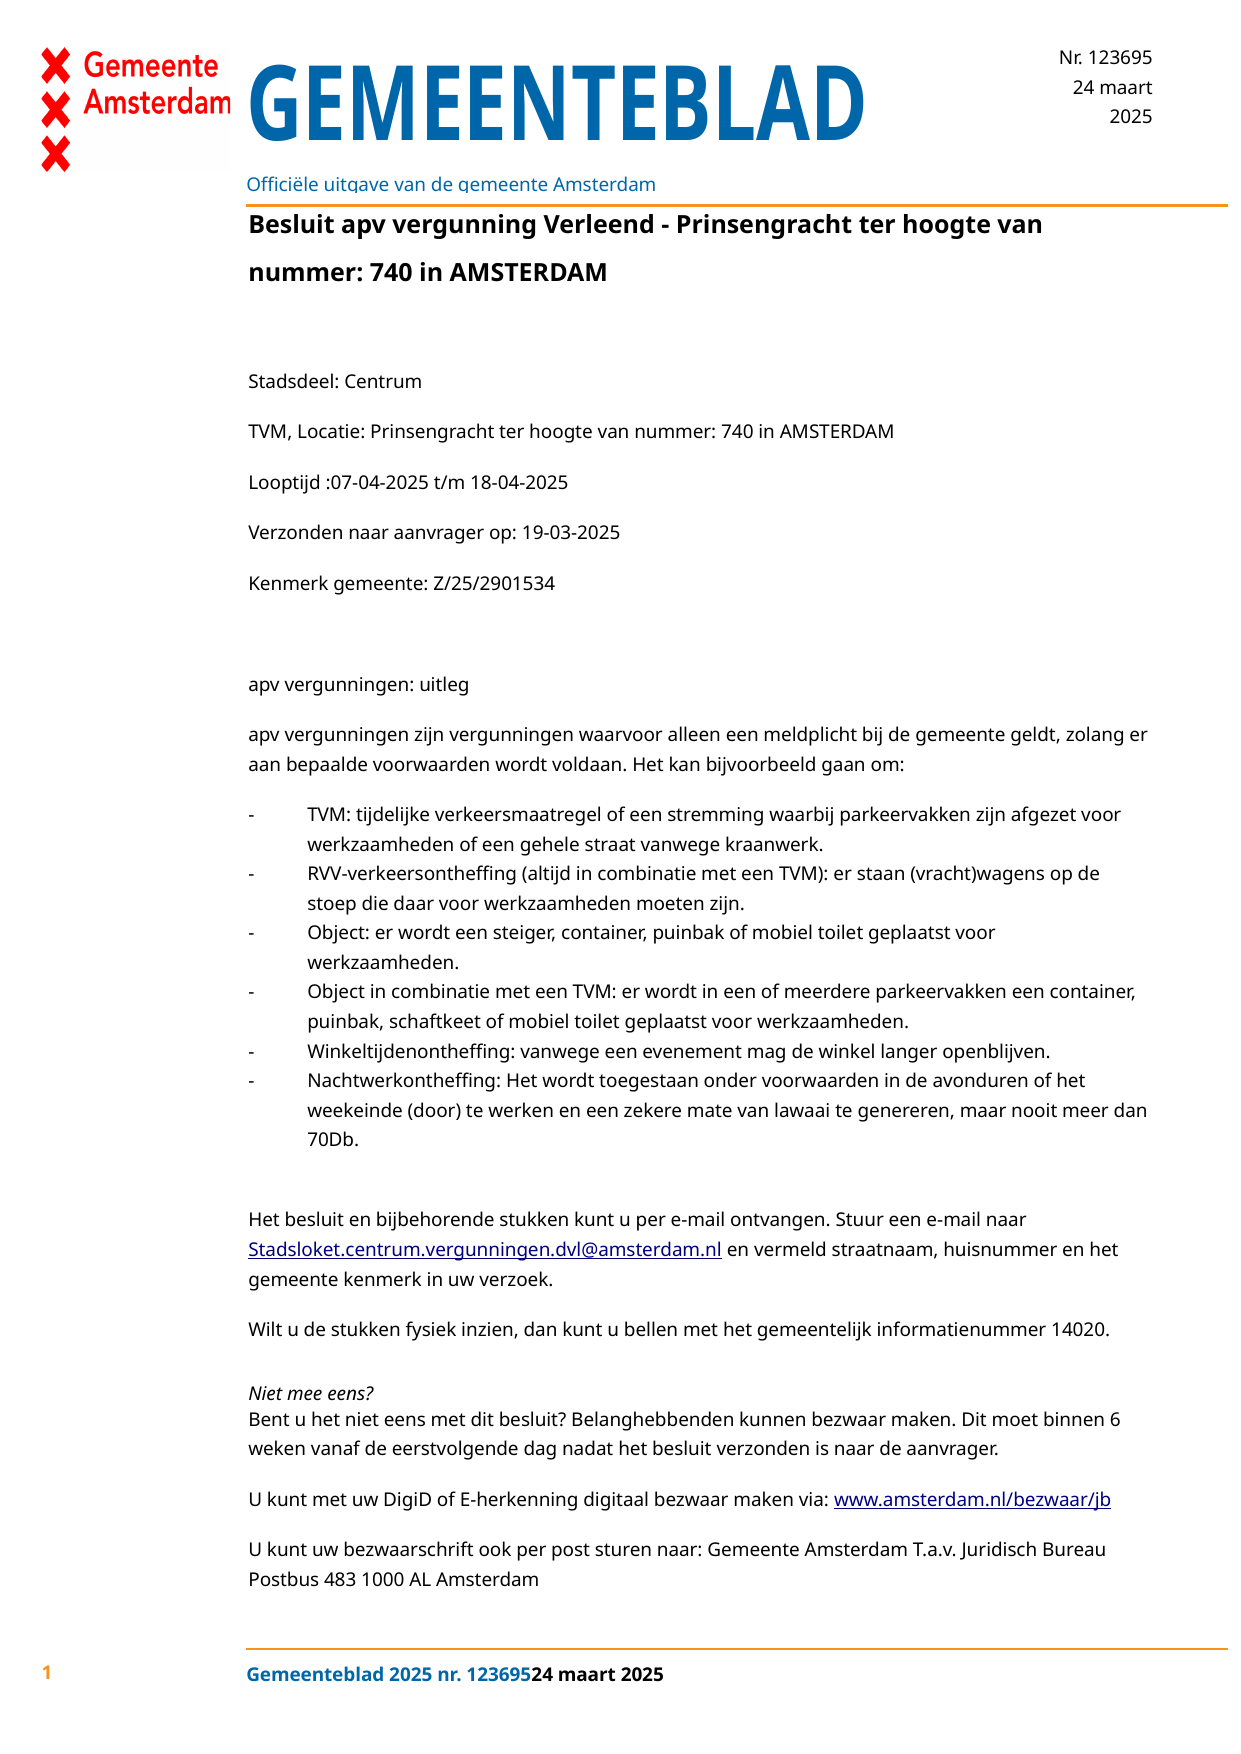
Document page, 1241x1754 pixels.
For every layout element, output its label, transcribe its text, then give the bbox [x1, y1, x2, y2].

text Het besluit en bijbehorende stukken kunt u per e-mail ontvangen. Stuur een e-mail naar Stadsloket.centrum.vergunningen.dvl@amsterdam.nl en vermeld straatnaam, huisnummer en het gemeente kenmerk in uw verzoek. [248, 1207, 1152, 1292]
text apv vergunningen: uitleg [248, 671, 1152, 697]
text Verzonden naar aanvrager op: 19-03-2025 [248, 519, 1152, 545]
text Niet mee eens? [248, 1380, 1152, 1406]
list Winkeltijdenontheffing: vanwege een evenement mag de winkel langer openblijven. [248, 1038, 1152, 1064]
text Besluit apv vergunning Verleend - Prinsengracht ter hoogte van nummer: 740 in AMSTERDAM [248, 207, 1152, 288]
list Nachtwerkontheffing: Het wordt toegestaan onder voorwaarden in de avonduren of het weekeinde (door) te werken en een zekere mate van lawaai te genereren, maar nooit meer dan 70Db. [248, 1067, 1152, 1152]
list TVM: tijdelijke verkeersmaatregel of een stremming waarbij parkeervakken zijn afgezet voor werkzaamheden of een gehele straat vanwege kraanwerk. [248, 801, 1152, 857]
list Object: er wordt een steiger, container, puinbak of mobiel toilet geplaatst voor werkzaamheden. [248, 919, 1152, 975]
text Bent u het niet eens met dit besluit? Belanghebbenden kunnen bezwaar maken. Dit moet binnen 6 weken vanaf de eerstvolgende dag nadat het besluit verzonden is naar de aanvrager. [248, 1406, 1152, 1461]
text U kunt uw bezwaarschrift ook per post sturen naar: Gemeente Amsterdam T.a.v. Juridisch Bureau Postbus 483 1000 AL Amsterdam [248, 1536, 1152, 1592]
list Object in combinatie met een TVM: er wordt in een of meerdere parkeervakken een container, puinbak, schaftkeet of mobiel toilet geplaatst voor werkzaamheden. [248, 979, 1152, 1034]
text apv vergunningen zijn vergunningen waarvoor alleen een meldplicht bij de gemeente geldt, zolang er aan bepaalde voorwaarden wordt voldaan. Het kan bijvoorbeeld gaan om: [248, 721, 1152, 777]
list RVV-verkeersontheffing (altijd in combinatie met een TVM): er staan (vracht)wagens op de stoep die daar voor werkzaamheden moeten zijn. [248, 860, 1152, 916]
text Wilt u de stukken fysiek inzien, dan kunt u bellen met het gemeentelijk informatienummer 14020. [248, 1316, 1152, 1342]
text Looptijd :07-04-2025 t/m 18-04-2025 [248, 469, 1152, 495]
text TVM, Locatie: Prinsengracht ter hoogte van nummer: 740 in AMSTERDAM [248, 419, 1152, 444]
text U kunt met uw DigiD of E-herkenning digitaal bezwaar maken via: www.amsterdam.nl/bezwaar/jb [248, 1486, 1152, 1512]
text Stadsdeel: Centrum [248, 368, 1152, 394]
text Kenmerk gemeente: Z/25/2901534 [248, 570, 1152, 596]
picture [41, 47, 231, 172]
